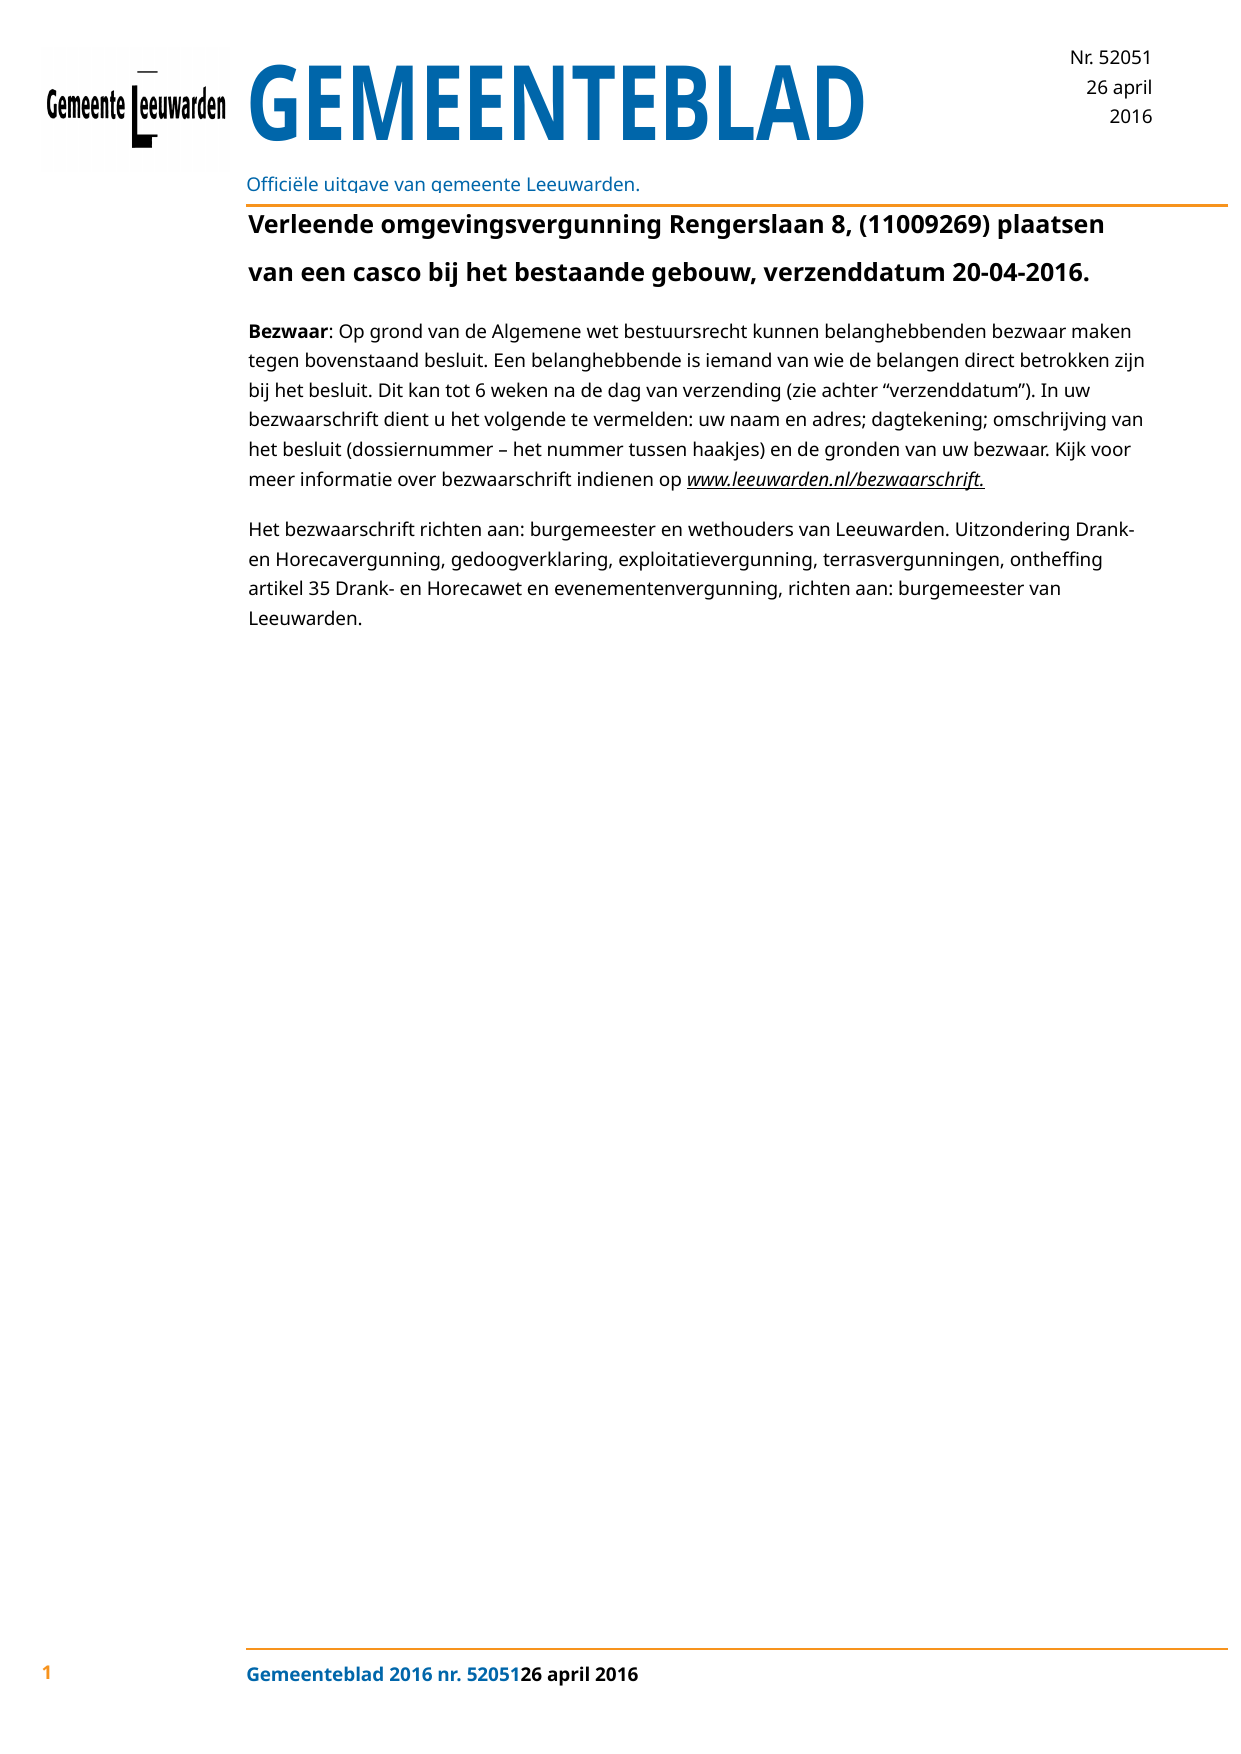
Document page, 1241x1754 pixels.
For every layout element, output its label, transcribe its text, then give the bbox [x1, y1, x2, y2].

text Bezwaar: Op grond van de Algemene wet bestuursrecht kunnen belanghebbenden bezwaar maken tegen bovenstaand besluit. Een belanghebbende is iemand van wie de belangen direct betrokken zijn bij het besluit. Dit kan tot 6 weken na de dag van verzending (zie achter “verzenddatum”). In uw bezwaarschrift dient u het volgende te vermelden: uw naam en adres; dagtekening; omschrijving van het besluit (dossiernummer – het nummer tussen haakjes) en de gronden van uw bezwaar. Kijk voor meer informatie over bezwaarschrift indienen op www.leeuwarden.nl/bezwaarschrift. [248, 318, 1152, 492]
text Het bezwaarschrift richten aan: burgemeester en wethouders van Leeuwarden. Uitzondering Drank- en Horecavergunning, gedoogverklaring, exploitatievergunning, terrasvergunningen, ontheffing artikel 35 Drank- en Horecawet en evenementenvergunning, richten aan: burgemeester van Leeuwarden. [248, 516, 1152, 631]
picture [41, 47, 231, 172]
text Verleende omgevingsvergunning Rengerslaan 8, (11009269) plaatsen van een casco bij het bestaande gebouw, verzenddatum 20-04-2016. [248, 207, 1152, 288]
